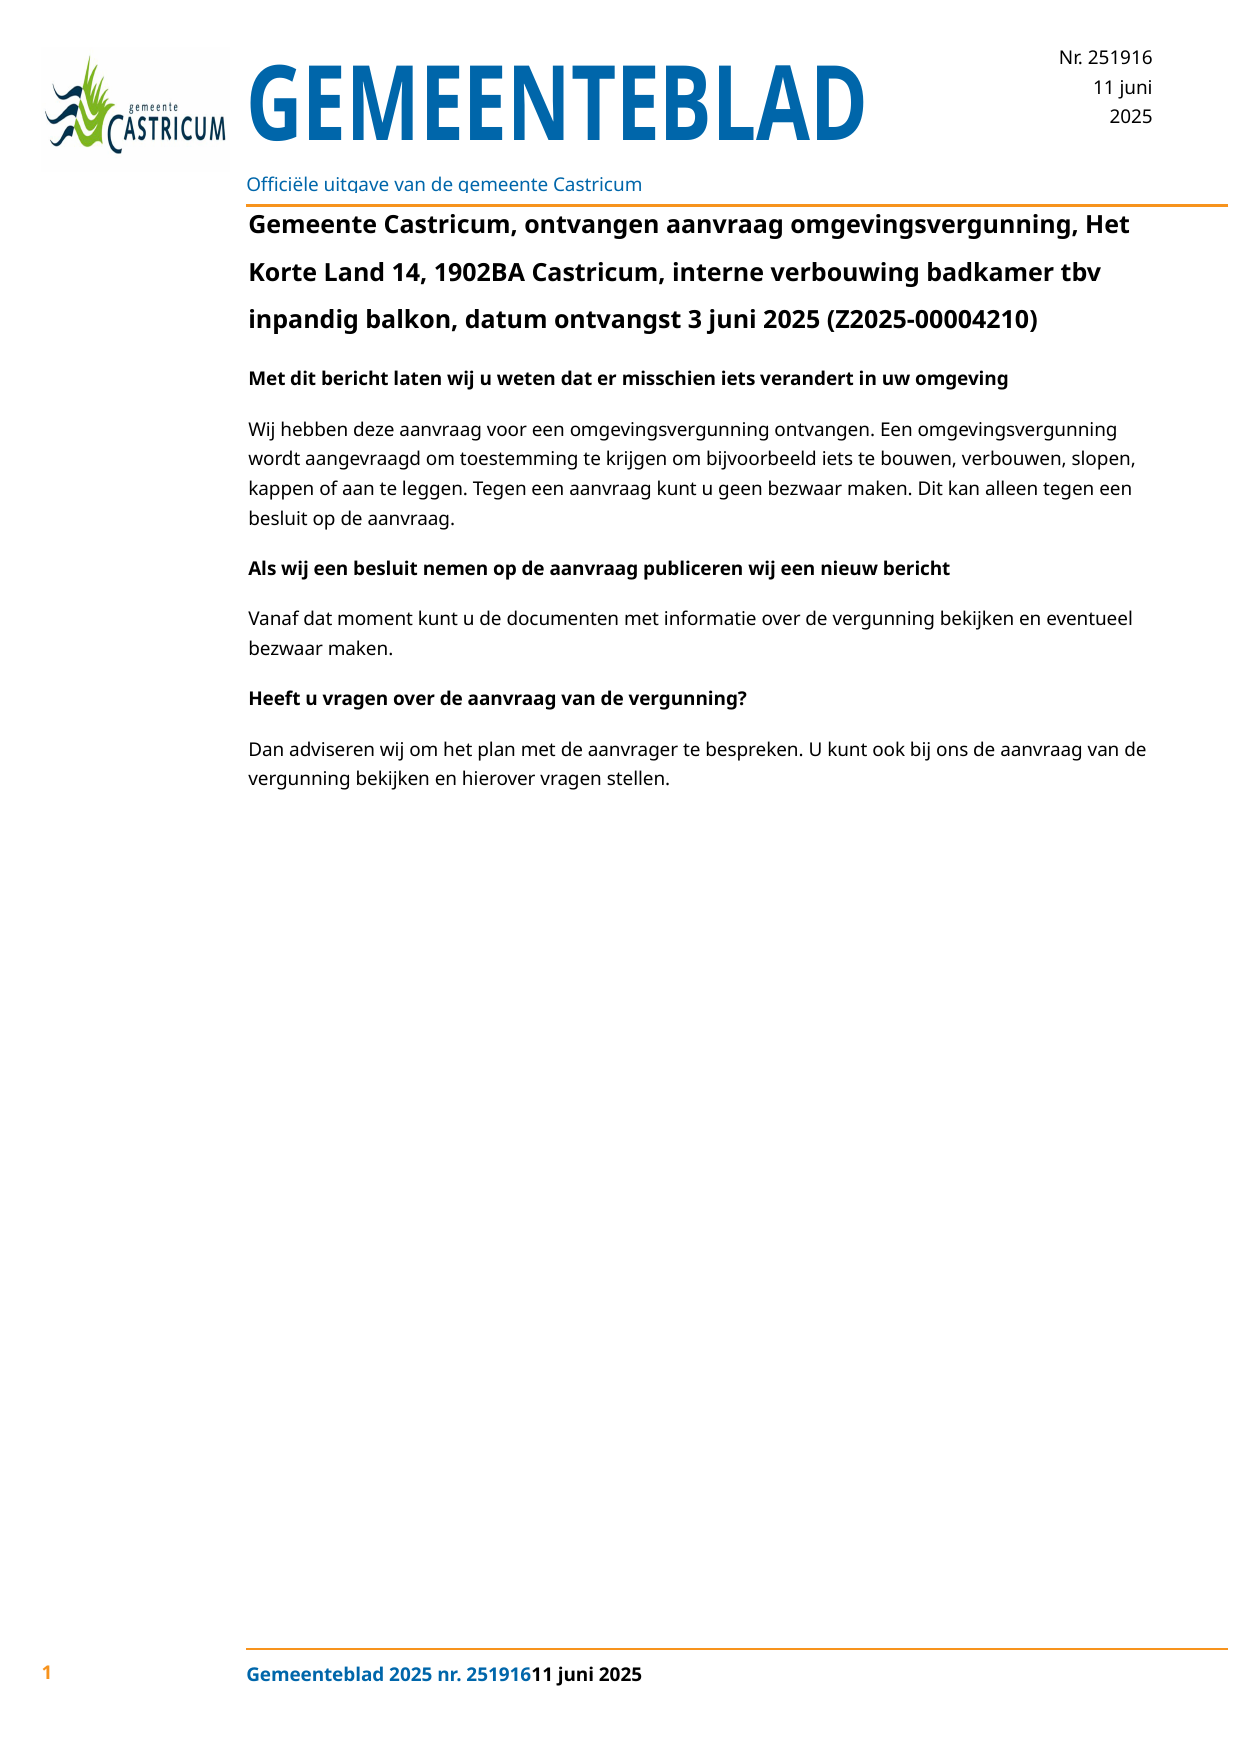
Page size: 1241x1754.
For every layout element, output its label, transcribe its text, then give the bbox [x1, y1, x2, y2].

text Gemeente Castricum, ontvangen aanvraag omgevingsvergunning, Het Korte Land 14, 1902BA Castricum, interne verbouwing badkamer tbv inpandig balkon, datum ontvangst 3 juni 2025 (Z2025-00004210) [248, 207, 1152, 336]
text Wij hebben deze aanvraag voor een omgevingsvergunning ontvangen. Een omgevingsvergunning wordt aangevraagd om toestemming te krijgen om bijvoorbeeld iets te bouwen, verbouwen, slopen, kappen of aan te leggen. Tegen een aanvraag kunt u geen bezwaar maken. Dit kan alleen tegen een besluit op de aanvraag. [248, 416, 1152, 530]
text Vanaf dat moment kunt u de documenten met informatie over de vergunning bekijken en eventueel bezwaar maken. [248, 606, 1152, 661]
text Met dit bericht laten wij u weten dat er misschien iets verandert in uw omgeving [248, 366, 1152, 391]
picture [41, 47, 231, 172]
text Dan adviseren wij om het plan met de aanvrager te bespreken. U kunt ook bij ons de aanvraag van de vergunning bekijken en hierover vragen stellen. [248, 736, 1152, 791]
text Heeft u vragen over de aanvraag van de vergunning? [248, 686, 1152, 711]
text Als wij een besluit nemen op de aanvraag publiceren wij een nieuw bericht [248, 555, 1152, 581]
